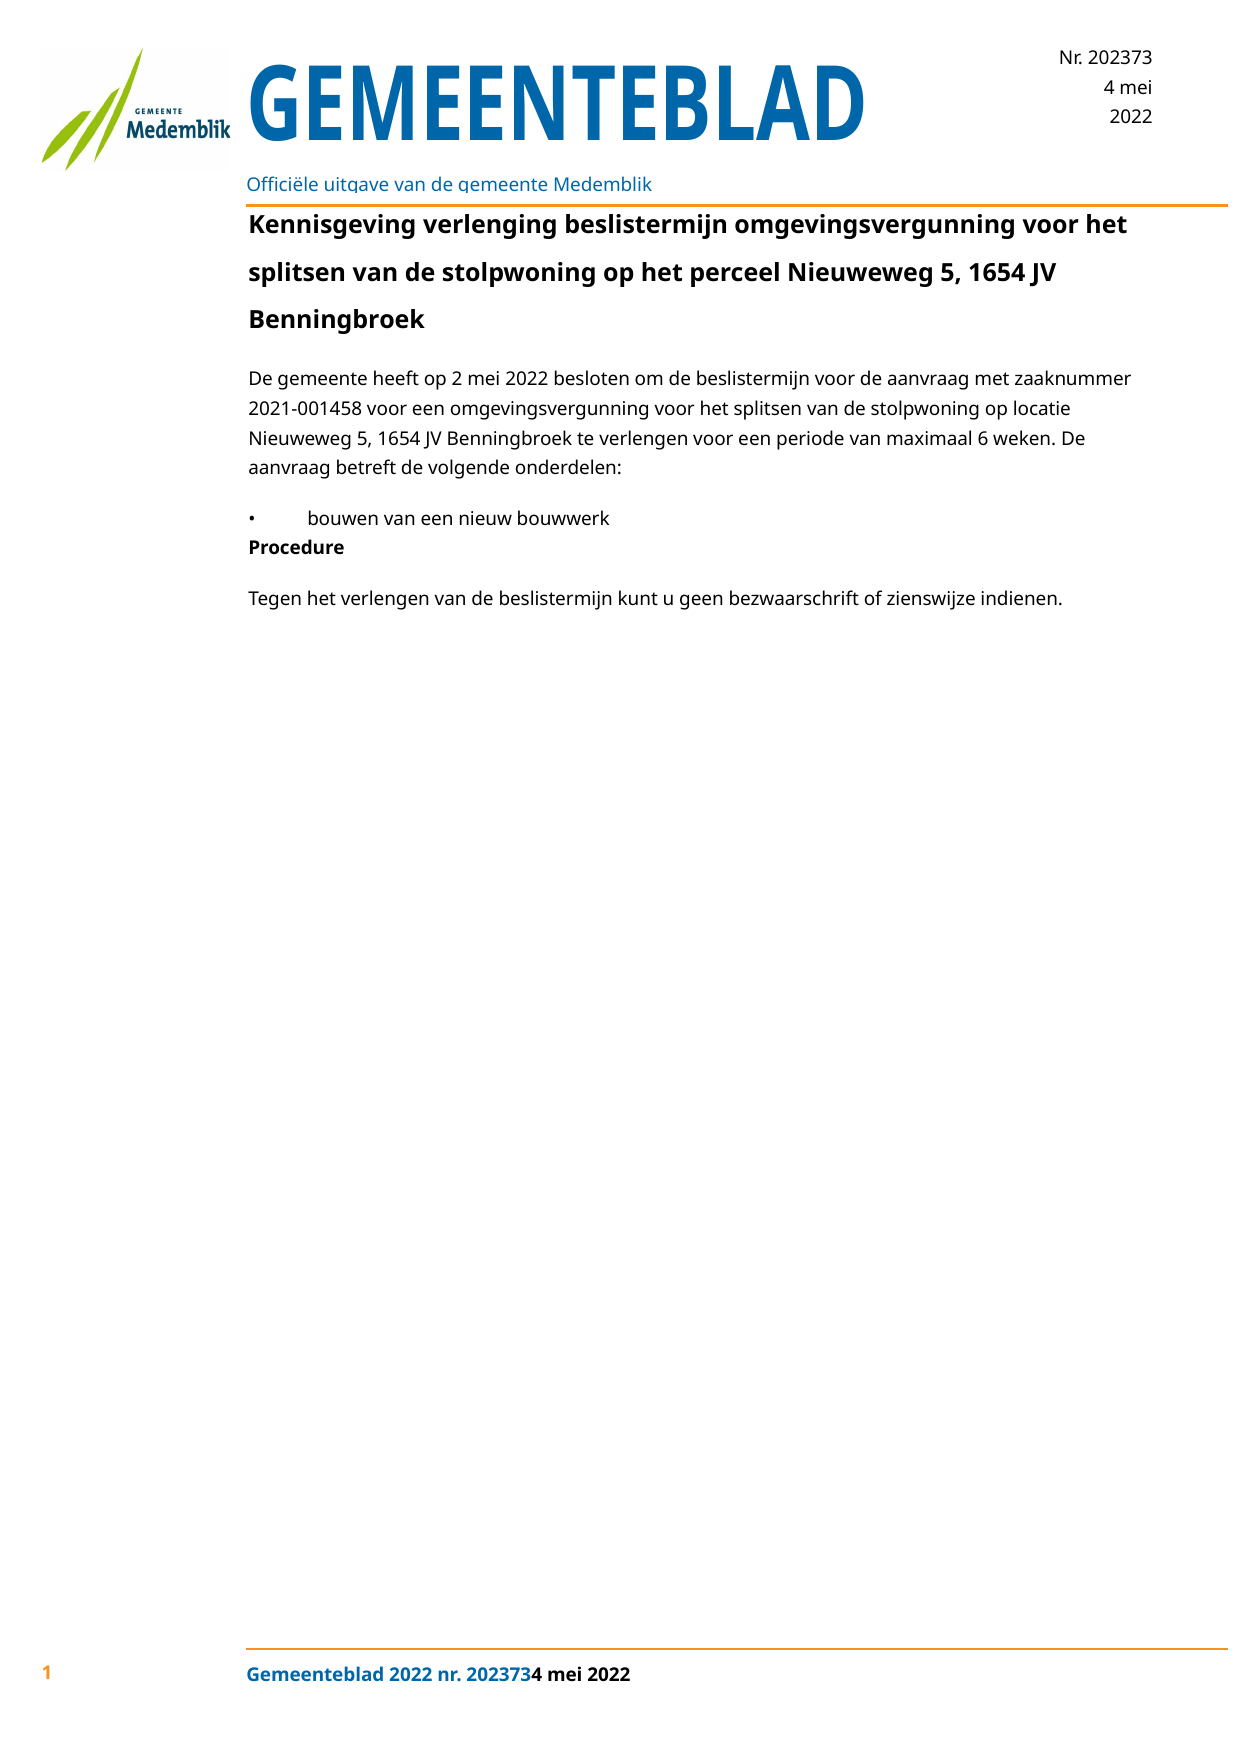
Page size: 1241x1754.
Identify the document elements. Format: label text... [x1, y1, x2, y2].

list bouwen van een nieuw bouwwerk [248, 505, 1152, 530]
text Tegen het verlengen van de beslistermijn kunt u geen bezwaarschrift of zienswijze indienen. [248, 585, 1152, 610]
text Kennisgeving verlenging beslistermijn omgevingsvergunning voor het splitsen van de stolpwoning op het perceel Nieuweweg 5, 1654 JV Benningbroek [248, 207, 1152, 336]
text De gemeente heeft op 2 mei 2022 besloten om de beslistermijn voor de aanvraag met zaaknummer 2021-001458 voor een omgevingsvergunning voor het splitsen van de stolpwoning op locatie Nieuweweg 5, 1654 JV Benningbroek te verlengen voor een periode van maximaal 6 weken. De aanvraag betreft de volgende onderdelen: [248, 366, 1152, 480]
text Procedure [248, 534, 1152, 560]
picture [41, 47, 231, 172]
